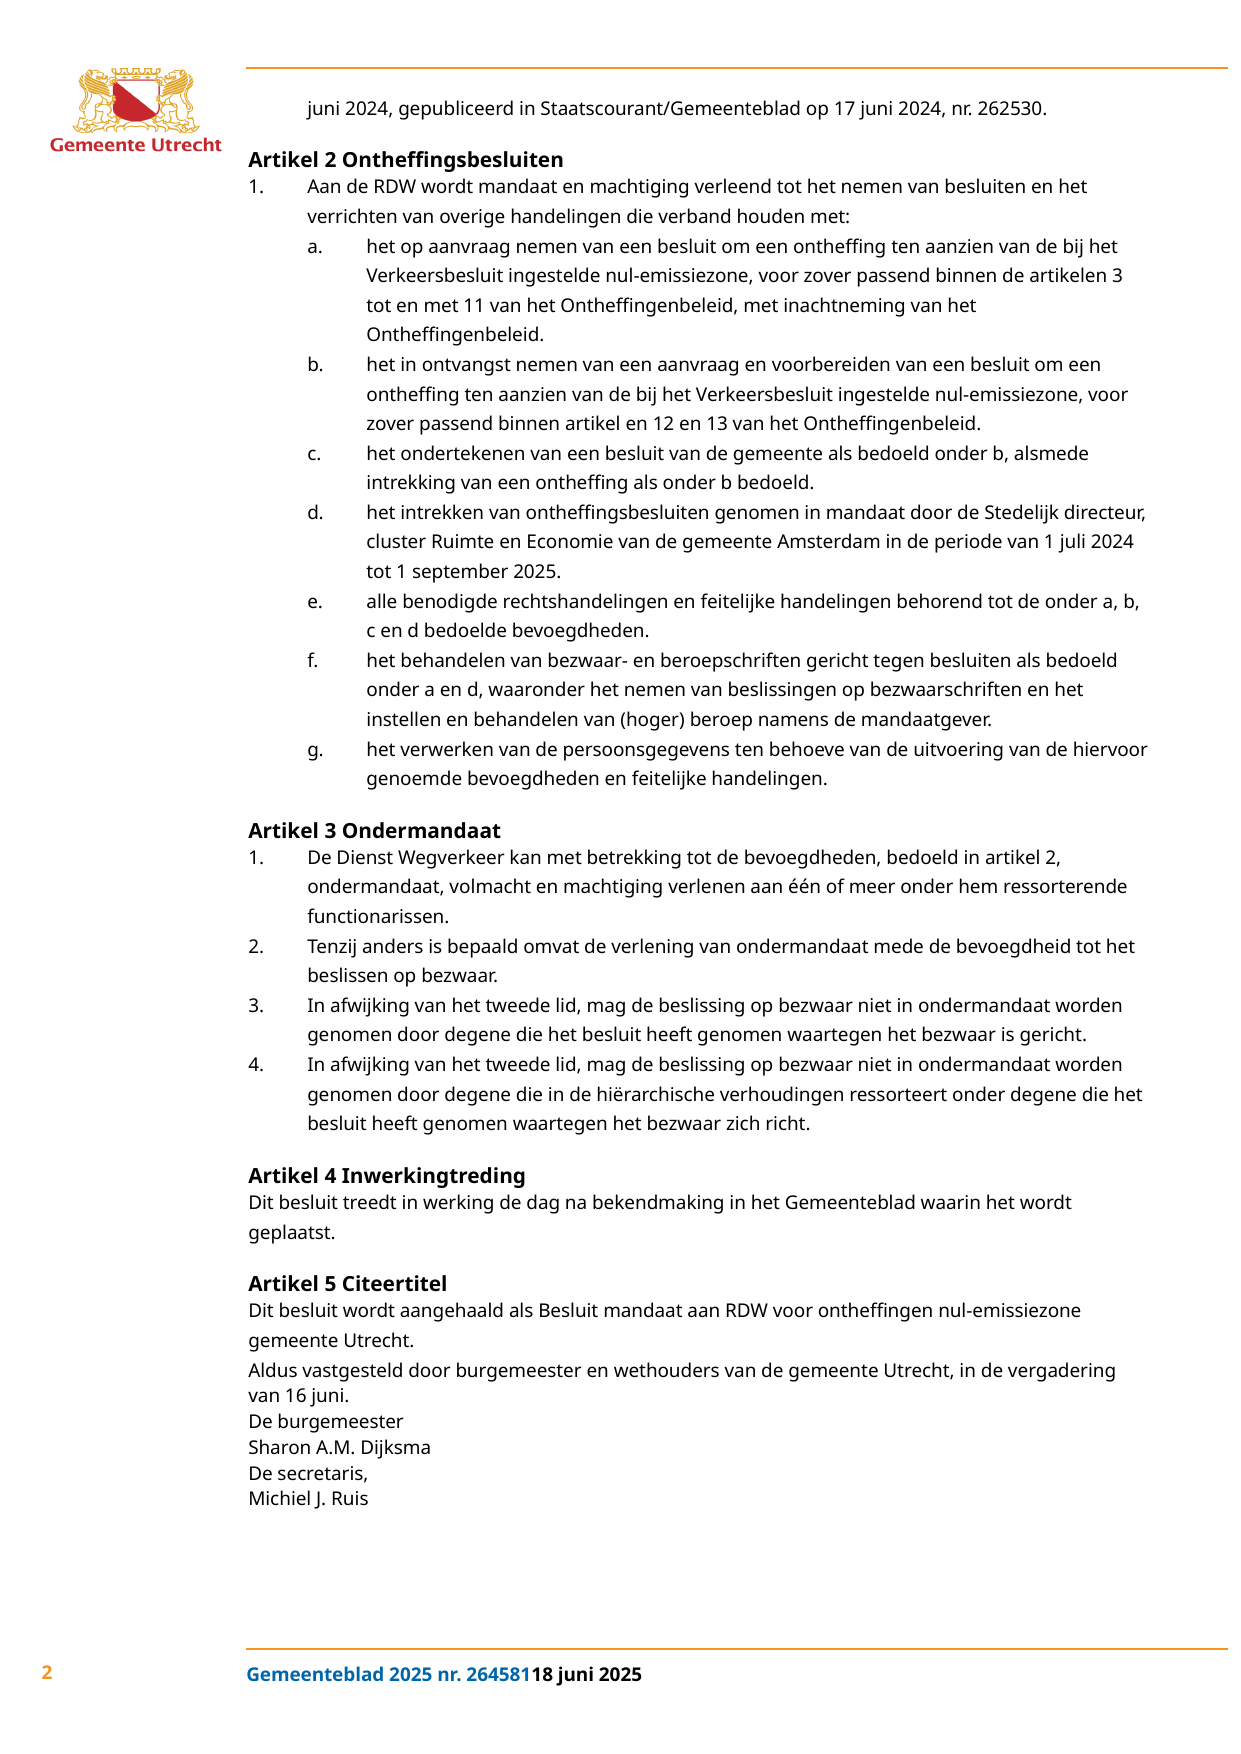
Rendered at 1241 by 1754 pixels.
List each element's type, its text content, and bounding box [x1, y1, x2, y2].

list Tenzij anders is bepaald omvat de verlening van ondermandaat mede de bevoegdheid tot het beslissen op bezwaar. [248, 933, 1152, 988]
text Dit besluit wordt aangehaald als Besluit mandaat aan RDW voor ontheffingen nul-emissiezone gemeente Utrecht. [248, 1298, 1152, 1353]
text De burgemeester [248, 1408, 1152, 1434]
list het intrekken van ontheffingsbesluiten genomen in mandaat door de Stedelijk directeur, cluster Ruimte en Economie van de gemeente Amsterdam in de periode van 1 juli 2024 tot 1 september 2025. [307, 499, 1152, 584]
list het ondertekenen van een besluit van de gemeente als bedoeld onder b, alsmede intrekking van een ontheffing als onder b bedoeld. [307, 440, 1152, 495]
list juni 2024, gepubliceerd in Staatscourant/Gemeenteblad op 17 juni 2024, nr. 262530. [248, 95, 1152, 121]
text Michiel J. Ruis [248, 1486, 1152, 1511]
text Aldus vastgesteld door burgemeester en wethouders van de gemeente Utrecht, in de vergadering van 16 juni. [248, 1357, 1152, 1408]
text Artikel 4 Inwerkingtreding [248, 1161, 1152, 1189]
list In afwijking van het tweede lid, mag de beslissing op bezwaar niet in ondermandaat worden genomen door degene die het besluit heeft genomen waartegen het bezwaar is gericht. [248, 992, 1152, 1047]
list het behandelen van bezwaar- en beroepschriften gericht tegen besluiten als bedoeld onder a en d, waaronder het nemen van beslissingen op bezwaarschriften en het instellen en behandelen van (hoger) beroep namens de mandaatgever. [307, 647, 1152, 732]
list het op aanvraag nemen van een besluit om een ontheffing ten aanzien van de bij het Verkeersbesluit ingestelde nul-emissiezone, voor zover passend binnen de artikelen 3 tot en met 11 van het Ontheffingenbeleid, met inachtneming van het Ontheffingenbeleid. [307, 233, 1152, 347]
text Dit besluit treedt in werking de dag na bekendmaking in het Gemeenteblad waarin het wordt geplaatst. [248, 1189, 1152, 1244]
text Sharon A.M. Dijksma [248, 1434, 1152, 1460]
list alle benodigde rechtshandelingen en feitelijke handelingen behorend tot de onder a, b, c en d bedoelde bevoegdheden. [307, 588, 1152, 643]
text Artikel 2 Ontheffingsbesluiten [248, 145, 1152, 174]
text Artikel 3 Ondermandaat [248, 816, 1152, 844]
picture [41, 47, 231, 172]
text De secretaris, [248, 1460, 1152, 1486]
list het verwerken van de persoonsgegevens ten behoeve van de uitvoering van de hiervoor genoemde bevoegdheden en feitelijke handelingen. [307, 736, 1152, 791]
list De Dienst Wegverkeer kan met betrekking tot de bevoegdheden, bedoeld in artikel 2, ondermandaat, volmacht en machtiging verlenen aan één of meer onder hem ressorterende functionarissen. [248, 844, 1152, 929]
list In afwijking van het tweede lid, mag de beslissing op bezwaar niet in ondermandaat worden genomen door degene die in de hiërarchische verhoudingen ressorteert onder degene die het besluit heeft genomen waartegen het bezwaar zich richt. [248, 1051, 1152, 1136]
list het in ontvangst nemen van een aanvraag en voorbereiden van een besluit om een ontheffing ten aanzien van de bij het Verkeersbesluit ingestelde nul-emissiezone, voor zover passend binnen artikel en 12 en 13 van het Ontheffingenbeleid. [307, 351, 1152, 436]
list Aan de RDW wordt mandaat en machtiging verleend tot het nemen van besluiten en het verrichten van overige handelingen die verband houden met: [248, 174, 1152, 229]
text Artikel 5 Citeertitel [248, 1269, 1152, 1298]
